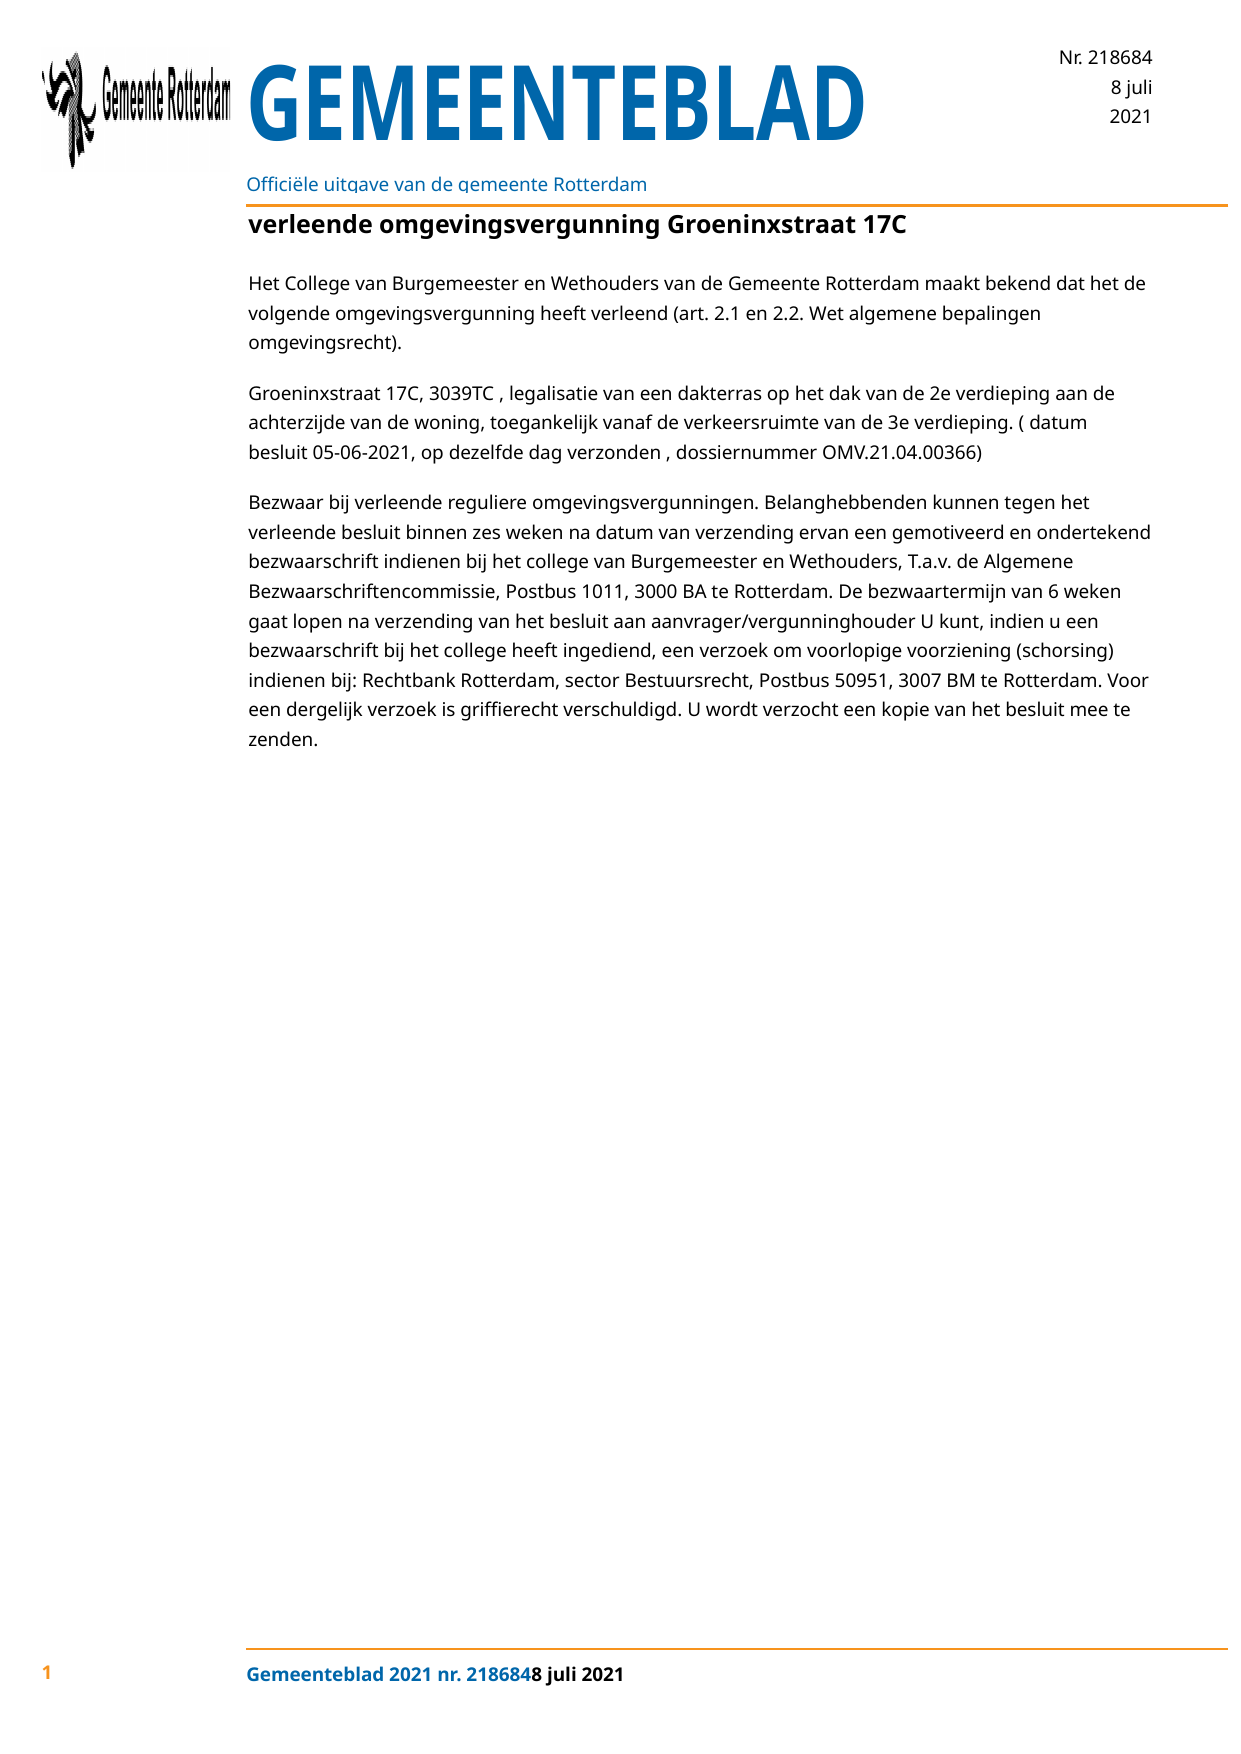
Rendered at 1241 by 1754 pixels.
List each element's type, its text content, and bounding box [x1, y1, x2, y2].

text verleende omgevingsvergunning Groeninxstraat 17C [248, 207, 1152, 241]
text Het College van Burgemeester en Wethouders van de Gemeente Rotterdam maakt bekend dat het de volgende omgevingsvergunning heeft verleend (art. 2.1 en 2.2. Wet algemene bepalingen omgevingsrecht). [248, 270, 1152, 355]
text Groeninxstraat 17C, 3039TC , legalisatie van een dakterras op het dak van de 2e verdieping aan de achterzijde van de woning, toegankelijk vanaf de verkeersruimte van de 3e verdieping. ( datum besluit 05-06-2021, op dezelfde dag verzonden , dossiernummer OMV.21.04.00366) [248, 380, 1152, 465]
picture [41, 47, 231, 172]
text Bezwaar bij verleende reguliere omgevingsvergunningen. Belanghebbenden kunnen tegen het verleende besluit binnen zes weken na datum van verzending ervan een gemotiveerd en ondertekend bezwaarschrift indienen bij het college van Burgemeester en Wethouders, T.a.v. de Algemene Bezwaarschriftencommissie, Postbus 1011, 3000 BA te Rotterdam. De bezwaartermijn van 6 weken gaat lopen na verzending van het besluit aan aanvrager/vergunninghouder U kunt, indien u een bezwaarschrift bij het college heeft ingediend, een verzoek om voorlopige voorziening (schorsing) indienen bij: Rechtbank Rotterdam, sector Bestuursrecht, Postbus 50951, 3007 BM te Rotterdam. Voor een dergelijk verzoek is griffierecht verschuldigd. U wordt verzocht een kopie van het besluit mee te zenden. [248, 489, 1152, 752]
